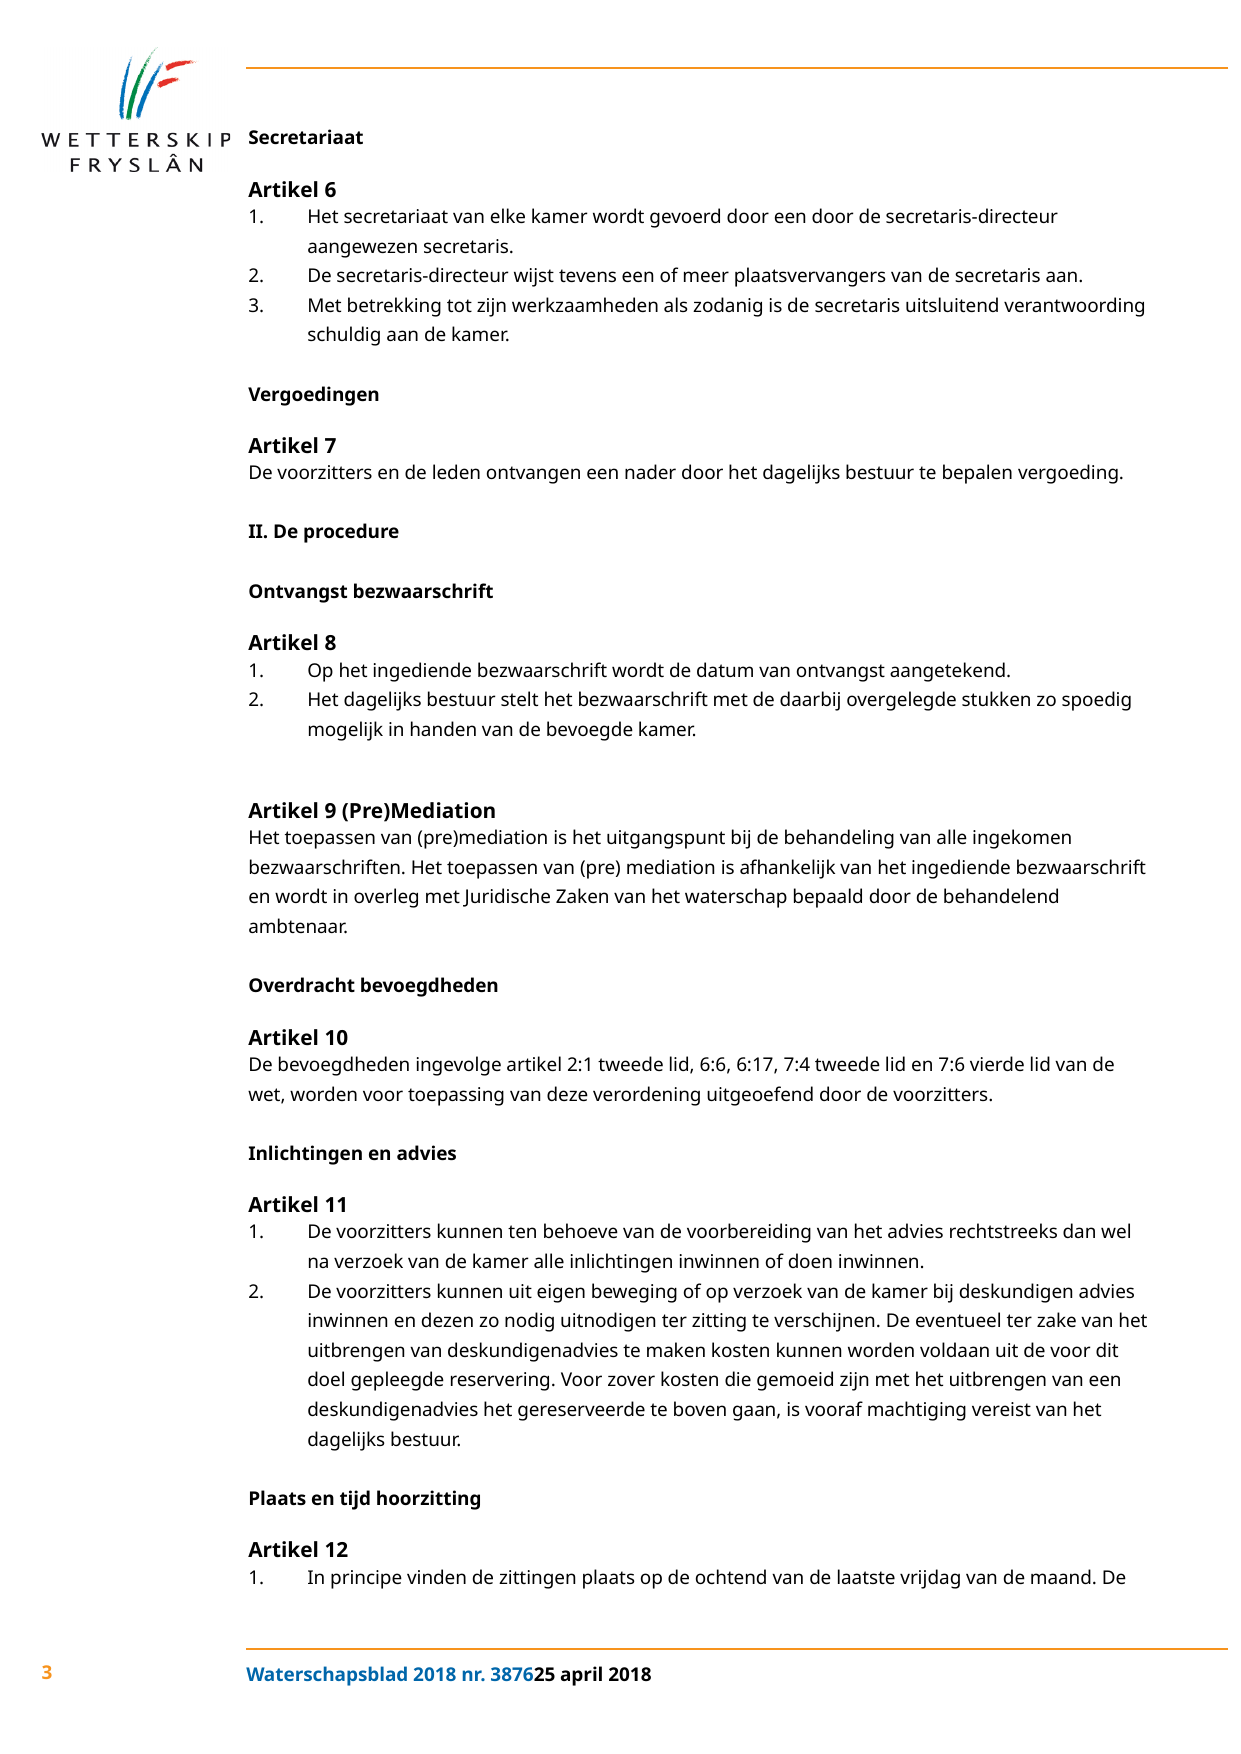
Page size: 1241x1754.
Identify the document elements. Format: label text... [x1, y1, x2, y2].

text De bevoegdheden ingevolge artikel 2:1 tweede lid, 6:6, 6:17, 7:4 tweede lid en 7:6 vierde lid van de wet, worden voor toepassing van deze verordening uitgeoefend door de voorzitters. [248, 1051, 1152, 1106]
text Inlichtingen en advies [248, 1140, 1152, 1166]
text Ontvangst bezwaarschrift [248, 578, 1152, 604]
list De voorzitters kunnen uit eigen beweging of op verzoek van de kamer bij deskundigen advies inwinnen en dezen zo nodig uitnodigen ter zitting te verschijnen. De eventueel ter zake van het uitbrengen van deskundigenadvies te maken kosten kunnen worden voldaan uit de voor dit doel gepleegde reservering. Voor zover kosten die gemoeid zijn met het uitbrengen van een deskundigenadvies het gereserveerde te boven gaan, is vooraf machtiging vereist van het dagelijks bestuur. [248, 1278, 1152, 1452]
text Plaats en tijd hoorzitting [248, 1485, 1152, 1511]
text Artikel 8 [248, 628, 1152, 657]
list De secretaris-directeur wijst tevens een of meer plaatsvervangers van de secretaris aan. [248, 262, 1152, 288]
text De voorzitters en de leden ontvangen een nader door het dagelijks bestuur te bepalen vergoeding. [248, 459, 1152, 485]
text Secretariaat [248, 124, 1152, 150]
picture [41, 47, 231, 172]
list Het secretariaat van elke kamer wordt gevoerd door een door de secretaris-directeur aangewezen secretaris. [248, 203, 1152, 258]
text Artikel 10 [248, 1023, 1152, 1051]
text Artikel 12 [248, 1535, 1152, 1564]
text Vergoedingen [248, 381, 1152, 406]
list Het dagelijks bestuur stelt het bezwaarschrift met de daarbij overgelegde stukken zo spoedig mogelijk in handen van de bevoegde kamer. [248, 686, 1152, 742]
text Artikel 7 [248, 431, 1152, 459]
list In principe vinden de zittingen plaats op de ochtend van de laatste vrijdag van de maand. De [248, 1564, 1152, 1589]
text Het toepassen van (pre)mediation is het uitgangspunt bij de behandeling van alle ingekomen bezwaarschriften. Het toepassen van (pre) mediation is afhankelijk van het ingediende bezwaarschrift en wordt in overleg met Juridische Zaken van het waterschap bepaald door de behandelend ambtenaar. [248, 824, 1152, 939]
text Overdracht bevoegdheden [248, 972, 1152, 998]
list Op het ingediende bezwaarschrift wordt de datum van ontvangst aangetekend. [248, 657, 1152, 682]
text II. De procedure [248, 519, 1152, 544]
list Met betrekking tot zijn werkzaamheden als zodanig is de secretaris uitsluitend verantwoording schuldig aan de kamer. [248, 292, 1152, 347]
text Artikel 11 [248, 1190, 1152, 1219]
list De voorzitters kunnen ten behoeve van de voorbereiding van het advies rechtstreeks dan wel na verzoek van de kamer alle inlichtingen inwinnen of doen inwinnen. [248, 1219, 1152, 1274]
text Artikel 9 (Pre)Mediation [248, 796, 1152, 824]
text Artikel 6 [248, 175, 1152, 203]
